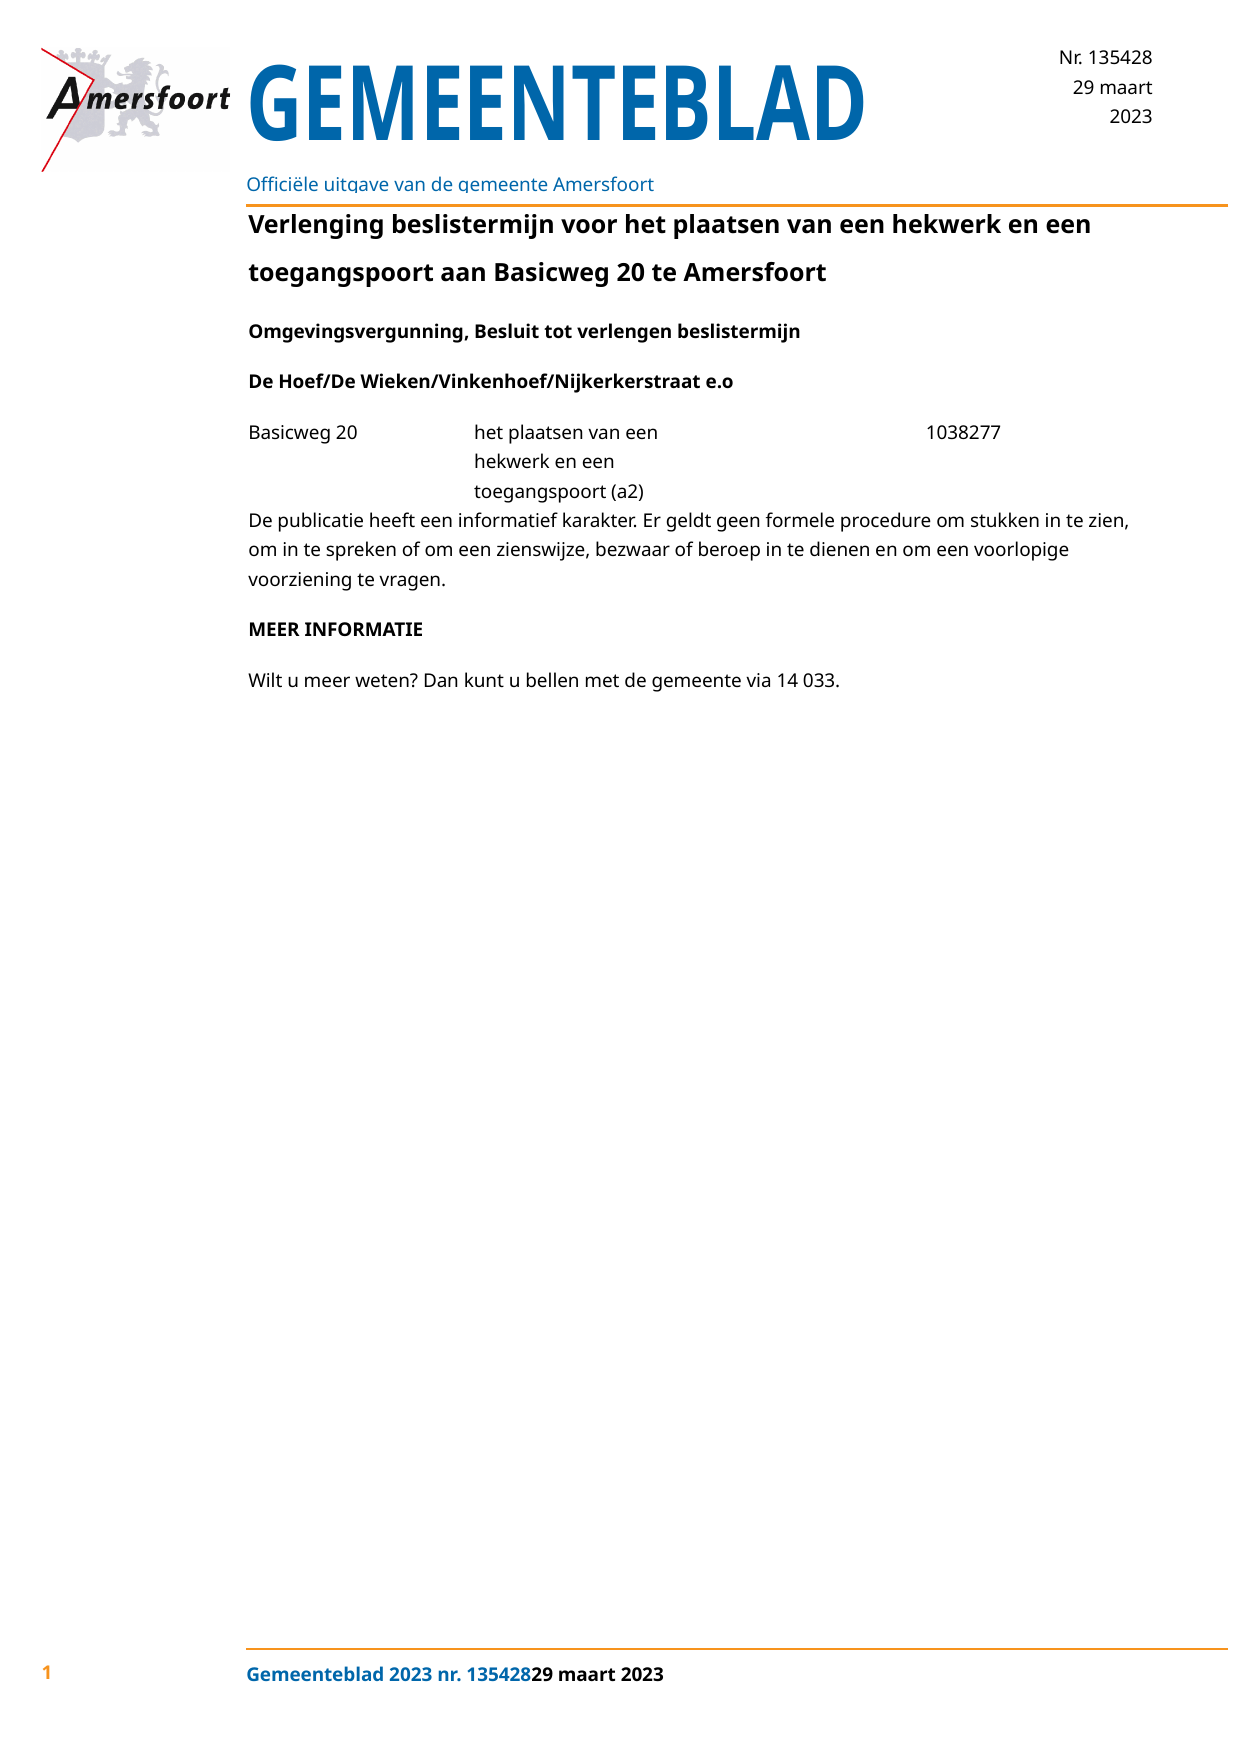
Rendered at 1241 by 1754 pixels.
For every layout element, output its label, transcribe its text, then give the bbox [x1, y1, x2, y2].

text Verlenging beslistermijn voor het plaatsen van een hekwerk en een toegangspoort aan Basicweg 20 te Amersfoort [248, 207, 1152, 288]
text Wilt u meer weten? Dan kunt u bellen met de gemeente via 14 033. [248, 667, 1152, 693]
text Omgevingsvergunning, Besluit tot verlengen beslistermijn [248, 318, 1152, 344]
text De Hoef/De Wieken/Vinkenhoef/Nijkerkerstraat e.o [248, 368, 1152, 394]
text MEER INFORMATIE [248, 617, 1152, 642]
table_header 1038277 [926, 419, 1152, 504]
table_header Basicweg 20 [248, 419, 474, 504]
text De publicatie heeft een informatief karakter. Er geldt geen formele procedure om stukken in te zien, om in te spreken of om een zienswijze, bezwaar of beroep in te dienen en om een voorlopige voorziening te vragen. [248, 507, 1152, 592]
table_header [700, 419, 926, 504]
table_header het plaatsen van een hekwerk en een toegangspoort (a2) [474, 419, 700, 504]
picture [41, 47, 231, 172]
